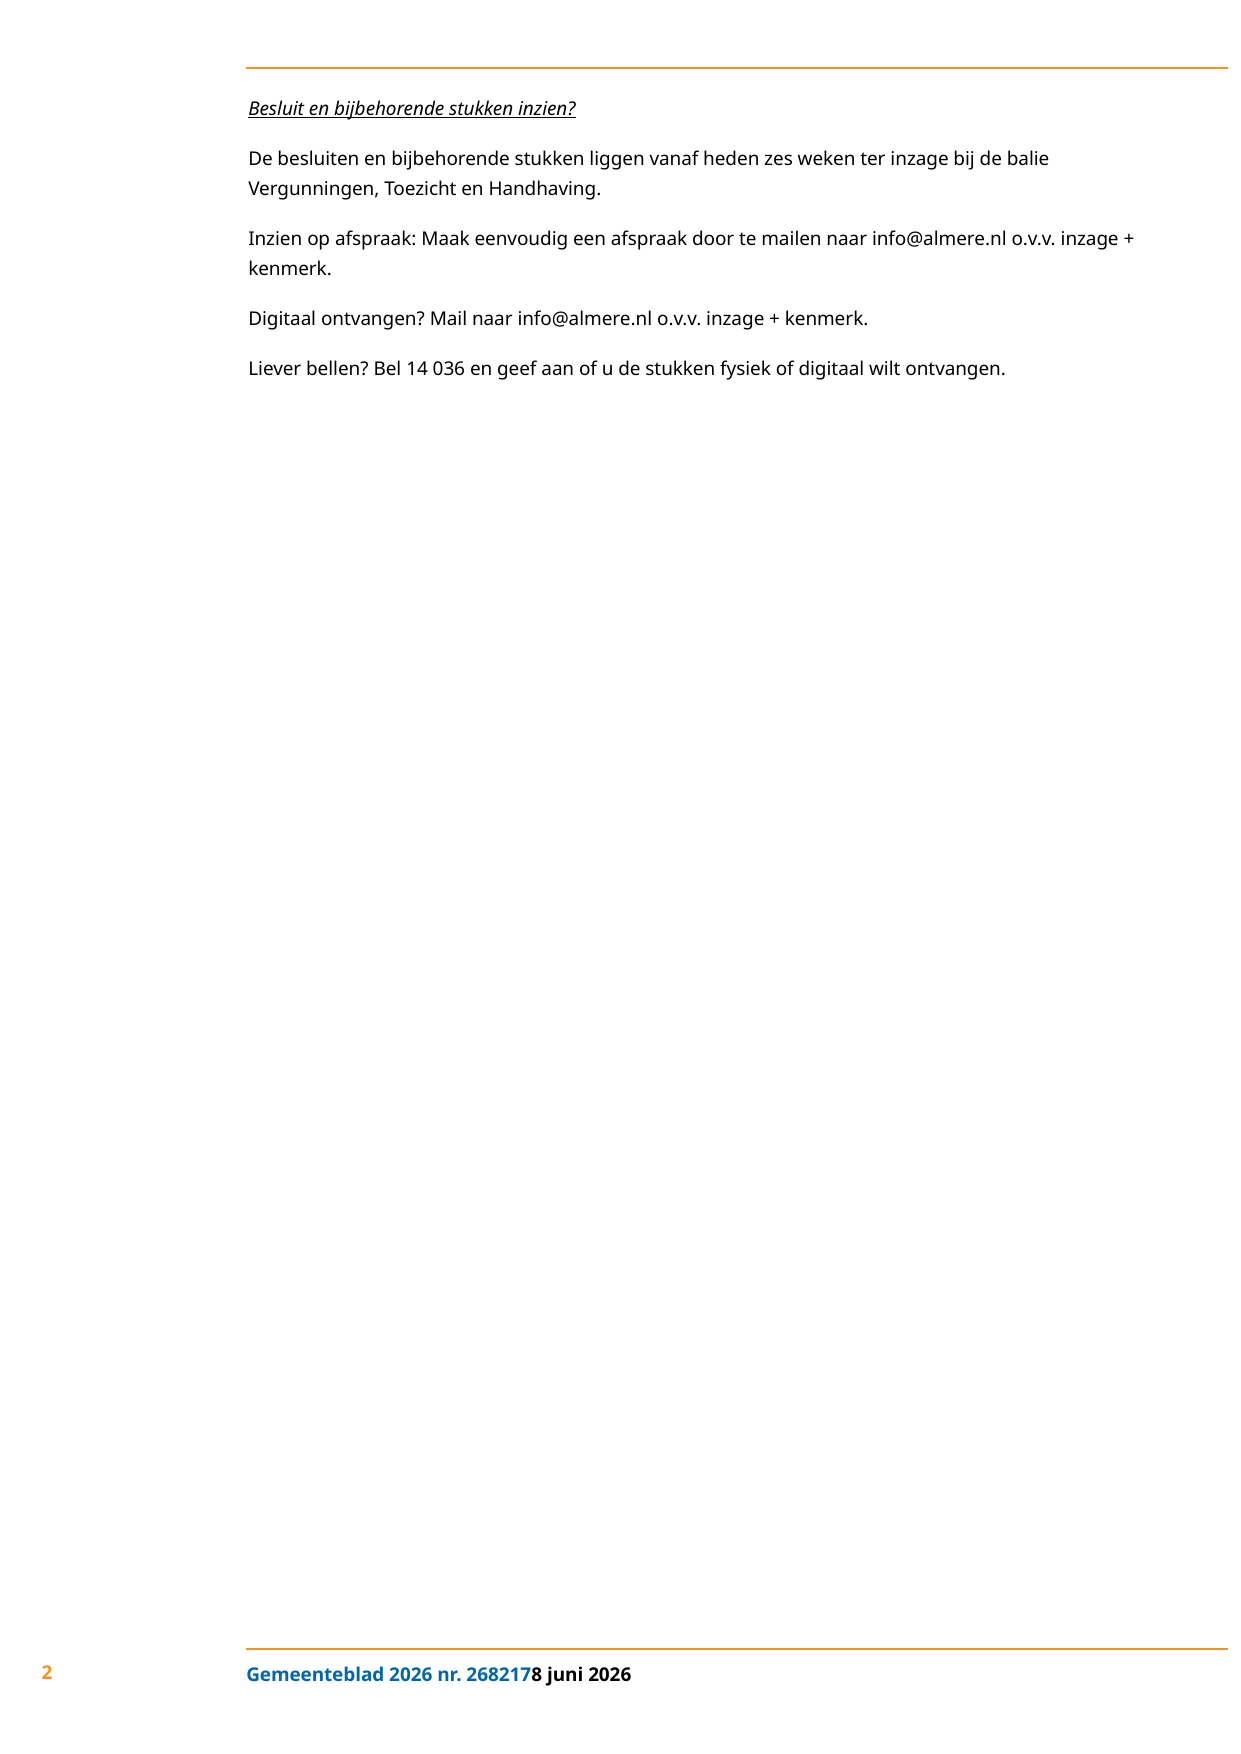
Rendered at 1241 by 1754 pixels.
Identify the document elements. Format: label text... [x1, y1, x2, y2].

text Liever bellen? Bel 14 036 en geef aan of u de stukken fysiek of digitaal wilt ontvangen. [248, 356, 1152, 381]
text Besluit en bijbehorende stukken inzien? [248, 95, 1152, 121]
text De besluiten en bijbehorende stukken liggen vanaf heden zes weken ter inzage bij de balie Vergunningen, Toezicht en Handhaving. [248, 145, 1152, 201]
text Digitaal ontvangen? Mail naar info@almere.nl o.v.v. inzage + kenmerk. [248, 305, 1152, 331]
text Inzien op afspraak: Maak eenvoudig een afspraak door te mailen naar info@almere.nl o.v.v. inzage + kenmerk. [248, 225, 1152, 281]
picture [41, 47, 231, 172]
